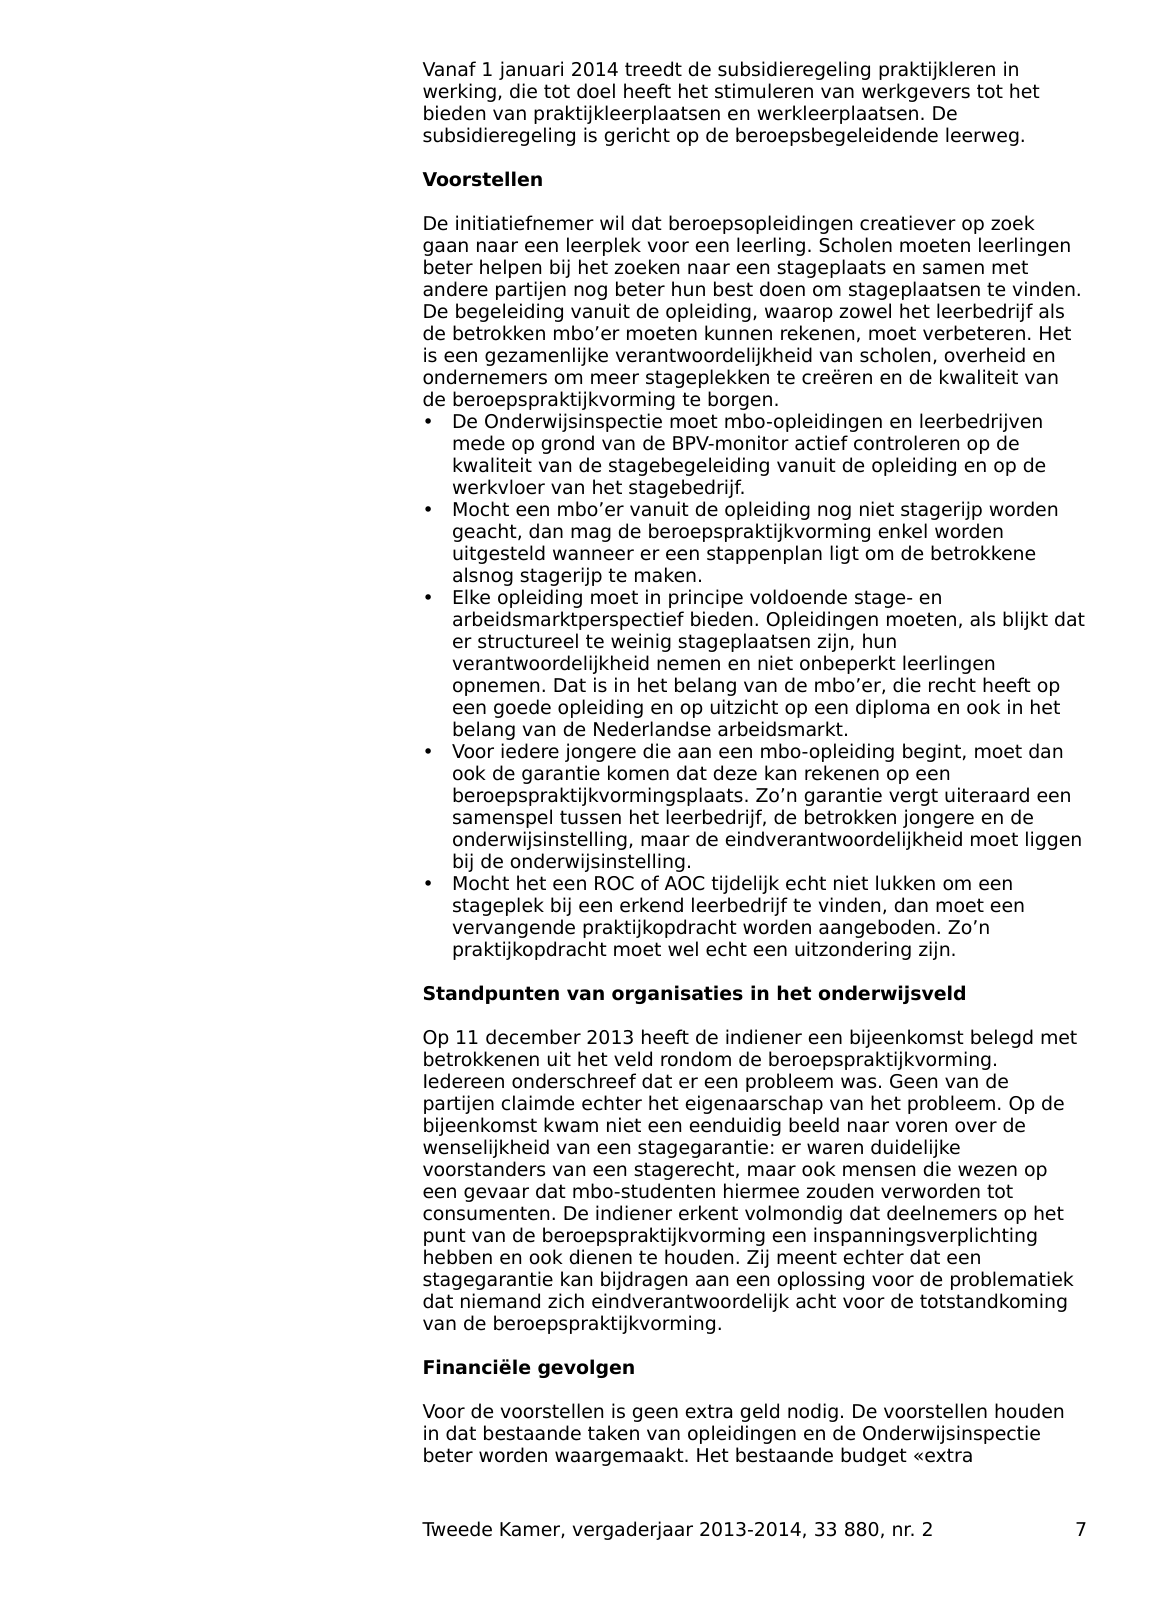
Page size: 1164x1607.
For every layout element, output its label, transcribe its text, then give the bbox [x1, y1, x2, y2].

subtitle Financiële gevolgen [422, 1357, 1087, 1379]
text • Elke opleiding moet in principe voldoende stage- en arbeidsmarktperspectief bieden. Opleidingen moeten, als blijkt dat er structureel te weinig stageplaatsen zijn, hun verantwoordelijkheid nemen en niet onbeperkt leerlingen opnemen. Dat is in het belang van de mbo’er, die recht heeft op een goede opleiding en op uitzicht op een diploma en ook in het belang van de Nederlandse arbeidsmarkt. [422, 587, 1087, 741]
text • Mocht een mbo’er vanuit de opleiding nog niet stagerijp worden geacht, dan mag de beroepspraktijkvorming enkel worden uitgesteld wanneer er een stappenplan ligt om de betrokkene alsnog stagerijp te maken. [422, 499, 1087, 587]
subtitle Voorstellen [422, 169, 1087, 191]
text Voor de voorstellen is geen extra geld nodig. De voorstellen houden in dat bestaande taken van opleidingen en de Onderwijsinspectie beter worden waargemaakt. Het bestaande budget «extra [422, 1401, 1087, 1467]
text Vanaf 1 januari 2014 treedt de subsidieregeling praktijkleren in werking, die tot doel heeft het stimuleren van werkgevers tot het bieden van praktijkleerplaatsen en werkleerplaatsen. De subsidieregeling is gericht op de beroepsbegeleidende leerweg. [422, 59, 1087, 147]
text De initiatiefnemer wil dat beroepsopleidingen creatiever op zoek gaan naar een leerplek voor een leerling. Scholen moeten leerlingen beter helpen bij het zoeken naar een stageplaats en samen met andere partijen nog beter hun best doen om stageplaatsen te vinden. De begeleiding vanuit de opleiding, waarop zowel het leerbedrijf als de betrokken mbo’er moeten kunnen rekenen, moet verbeteren. Het is een gezamenlijke verantwoordelijkheid van scholen, overheid en ondernemers om meer stageplekken te creëren en de kwaliteit van de beroepspraktijkvorming te borgen. [422, 213, 1087, 411]
text Op 11 december 2013 heeft de indiener een bijeenkomst belegd met betrokkenen uit het veld rondom de beroepspraktijkvorming. Iedereen onderschreef dat er een probleem was. Geen van de partijen claimde echter het eigenaarschap van het probleem. Op de bijeenkomst kwam niet een eenduidig beeld naar voren over de wenselijkheid van een stagegarantie: er waren duidelijke voorstanders van een stagerecht, maar ook mensen die wezen op een gevaar dat mbo-studenten hiermee zouden verworden tot consumenten. De indiener erkent volmondig dat deelnemers op het punt van de beroepspraktijkvorming een inspanningsverplichting hebben en ook dienen te houden. Zij meent echter dat een stagegarantie kan bijdragen aan een oplossing voor de problematiek dat niemand zich eindverantwoordelijk acht voor de totstandkoming van de beroepspraktijkvorming. [422, 1027, 1087, 1335]
text • De Onderwijsinspectie moet mbo-opleidingen en leerbedrijven mede op grond van de BPV-monitor actief controleren op de kwaliteit van de stagebegeleiding vanuit de opleiding en op de werkvloer van het stagebedrijf. [422, 411, 1087, 499]
text • Mocht het een ROC of AOC tijdelijk echt niet lukken om een stageplek bij een erkend leerbedrijf te vinden, dan moet een vervangende praktijkopdracht worden aangeboden. Zo’n praktijkopdracht moet wel echt een uitzondering zijn. [422, 873, 1087, 961]
subtitle Standpunten van organisaties in het onderwijsveld [422, 983, 1087, 1005]
text • Voor iedere jongere die aan een mbo-opleiding begint, moet dan ook de garantie komen dat deze kan rekenen op een beroepspraktijkvormingsplaats. Zo’n garantie vergt uiteraard een samenspel tussen het leerbedrijf, de betrokken jongere en de onderwijsinstelling, maar de eindverantwoordelijkheid moet liggen bij de onderwijsinstelling. [422, 741, 1087, 873]
